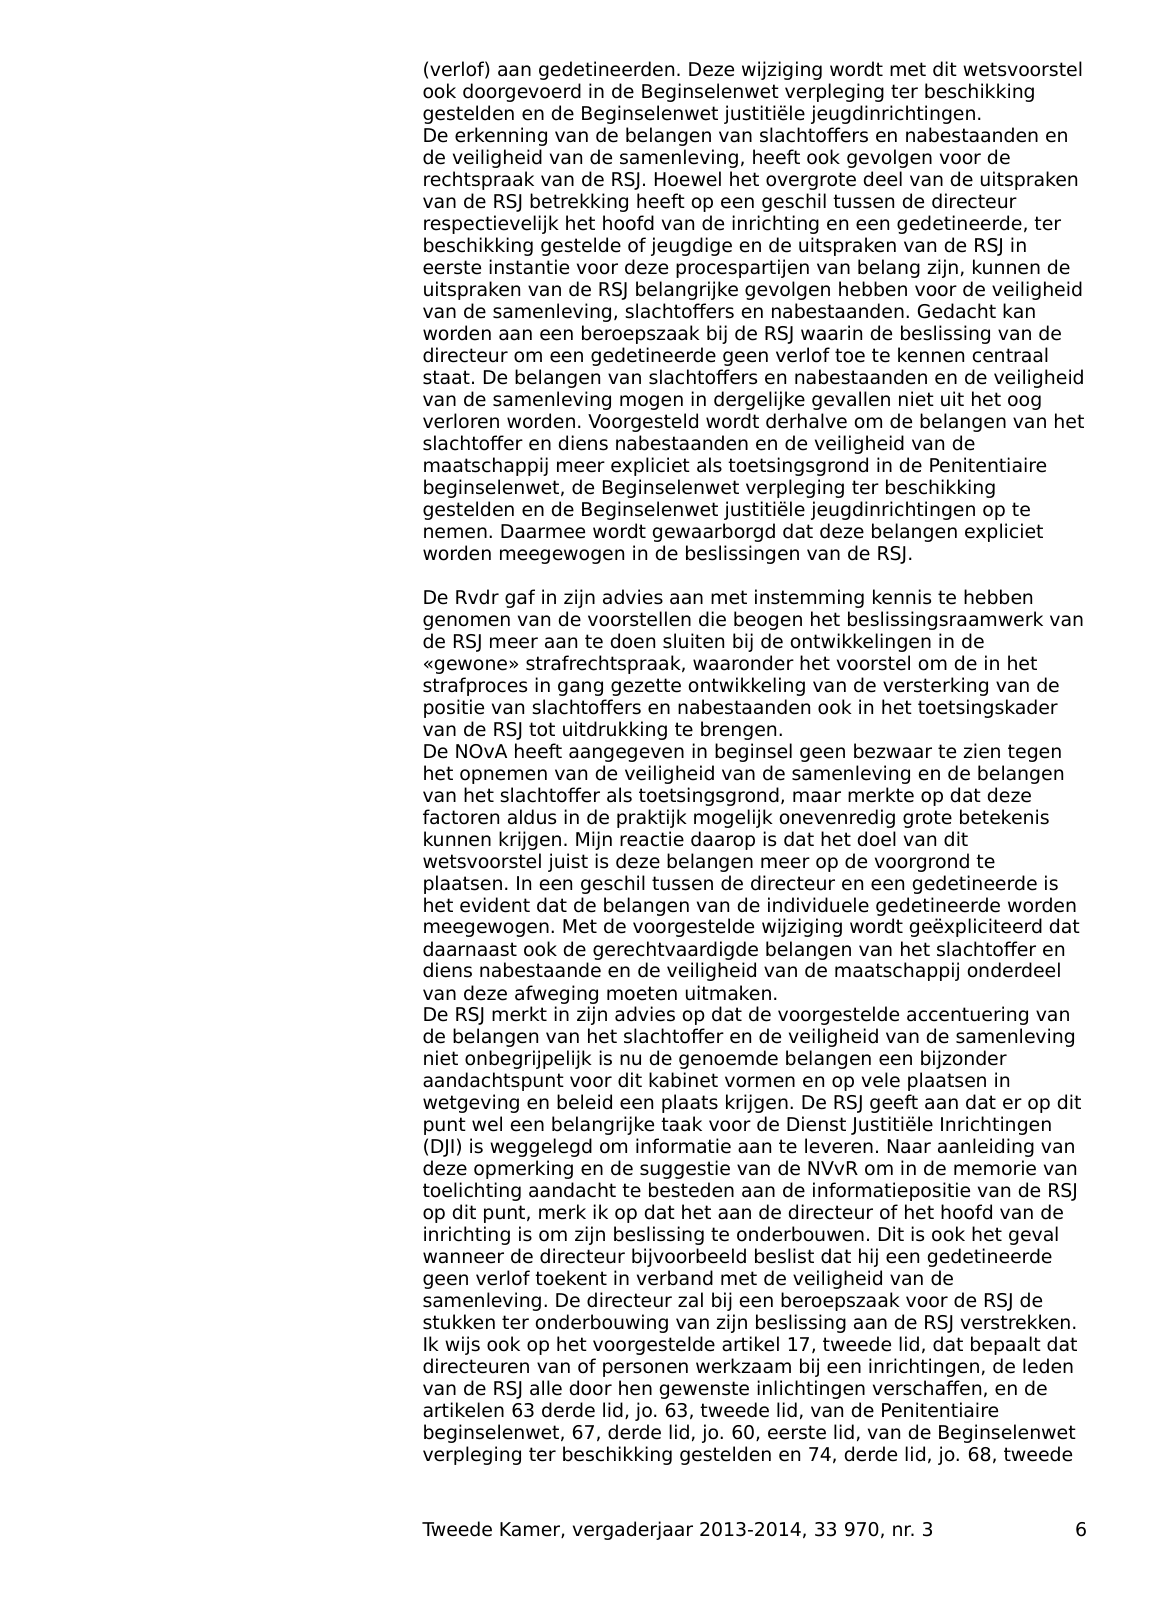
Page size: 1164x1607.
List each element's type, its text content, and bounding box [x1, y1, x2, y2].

text De RSJ merkt in zijn advies op dat de voorgestelde accentuering van de belangen van het slachtoffer en de veiligheid van de samenleving niet onbegrijpelijk is nu de genoemde belangen een bijzonder aandachtspunt voor dit kabinet vormen en op vele plaatsen in wetgeving en beleid een plaats krijgen. De RSJ geeft aan dat er op dit punt wel een belangrijke taak voor de Dienst Justitiële Inrichtingen (DJI) is weggelegd om informatie aan te leveren. Naar aanleiding van deze opmerking en de suggestie van de NVvR om in de memorie van toelichting aandacht te besteden aan de informatiepositie van de RSJ op dit punt, merk ik op dat het aan de directeur of het hoofd van de inrichting is om zijn beslissing te onderbouwen. Dit is ook het geval wanneer de directeur bijvoorbeeld beslist dat hij een gedetineerde geen verlof toekent in verband met de veiligheid van de samenleving. De directeur zal bij een beroepszaak voor de RSJ de stukken ter onderbouwing van zijn beslissing aan de RSJ verstrekken. Ik wijs ook op het voorgestelde artikel 17, tweede lid, dat bepaalt dat directeuren van of personen werkzaam bij een inrichtingen, de leden van de RSJ alle door hen gewenste inlichtingen verschaffen, en de artikelen 63 derde lid, jo. 63, tweede lid, van de Penitentiaire beginselenwet, 67, derde lid, jo. 60, eerste lid, van de Beginselenwet verpleging ter beschikking gestelden en 74, derde lid, jo. 68, tweede [422, 1004, 1087, 1466]
text De Rvdr gaf in zijn advies aan met instemming kennis te hebben genomen van de voorstellen die beogen het beslissingsraamwerk van de RSJ meer aan te doen sluiten bij de ontwikkelingen in de «gewone» strafrechtspraak, waaronder het voorstel om de in het strafproces in gang gezette ontwikkeling van de versterking van de positie van slachtoffers en nabestaanden ook in het toetsingskader van de RSJ tot uitdrukking te brengen. [422, 587, 1087, 741]
text (verlof) aan gedetineerden. Deze wijziging wordt met dit wetsvoorstel ook doorgevoerd in de Beginselenwet verpleging ter beschikking gestelden en de Beginselenwet justitiële jeugdinrichtingen. [422, 59, 1087, 125]
text De erkenning van de belangen van slachtoffers en nabestaanden en de veiligheid van de samenleving, heeft ook gevolgen voor de rechtspraak van de RSJ. Hoewel het overgrote deel van de uitspraken van de RSJ betrekking heeft op een geschil tussen de directeur respectievelijk het hoofd van de inrichting en een gedetineerde, ter beschikking gestelde of jeugdige en de uitspraken van de RSJ in eerste instantie voor deze procespartijen van belang zijn, kunnen de uitspraken van de RSJ belangrijke gevolgen hebben voor de veiligheid van de samenleving, slachtoffers en nabestaanden. Gedacht kan worden aan een beroepszaak bij de RSJ waarin de beslissing van de directeur om een gedetineerde geen verlof toe te kennen centraal staat. De belangen van slachtoffers en nabestaanden en de veiligheid van de samenleving mogen in dergelijke gevallen niet uit het oog verloren worden. Voorgesteld wordt derhalve om de belangen van het slachtoffer en diens nabestaanden en de veiligheid van de maatschappij meer expliciet als toetsingsgrond in de Penitentiaire beginselenwet, de Beginselenwet verpleging ter beschikking gestelden en de Beginselenwet justitiële jeugdinrichtingen op te nemen. Daarmee wordt gewaarborgd dat deze belangen expliciet worden meegewogen in de beslissingen van de RSJ. [422, 125, 1087, 564]
text De NOvA heeft aangegeven in beginsel geen bezwaar te zien tegen het opnemen van de veiligheid van de samenleving en de belangen van het slachtoffer als toetsingsgrond, maar merkte op dat deze factoren aldus in de praktijk mogelijk onevenredig grote betekenis kunnen krijgen. Mijn reactie daarop is dat het doel van dit wetsvoorstel juist is deze belangen meer op de voorgrond te plaatsen. In een geschil tussen de directeur en een gedetineerde is het evident dat de belangen van de individuele gedetineerde worden meegewogen. Met de voorgestelde wijziging wordt geëxpliciteerd dat daarnaast ook de gerechtvaardigde belangen van het slachtoffer en diens nabestaande en de veiligheid van de maatschappij onderdeel van deze afweging moeten uitmaken. [422, 741, 1087, 1004]
